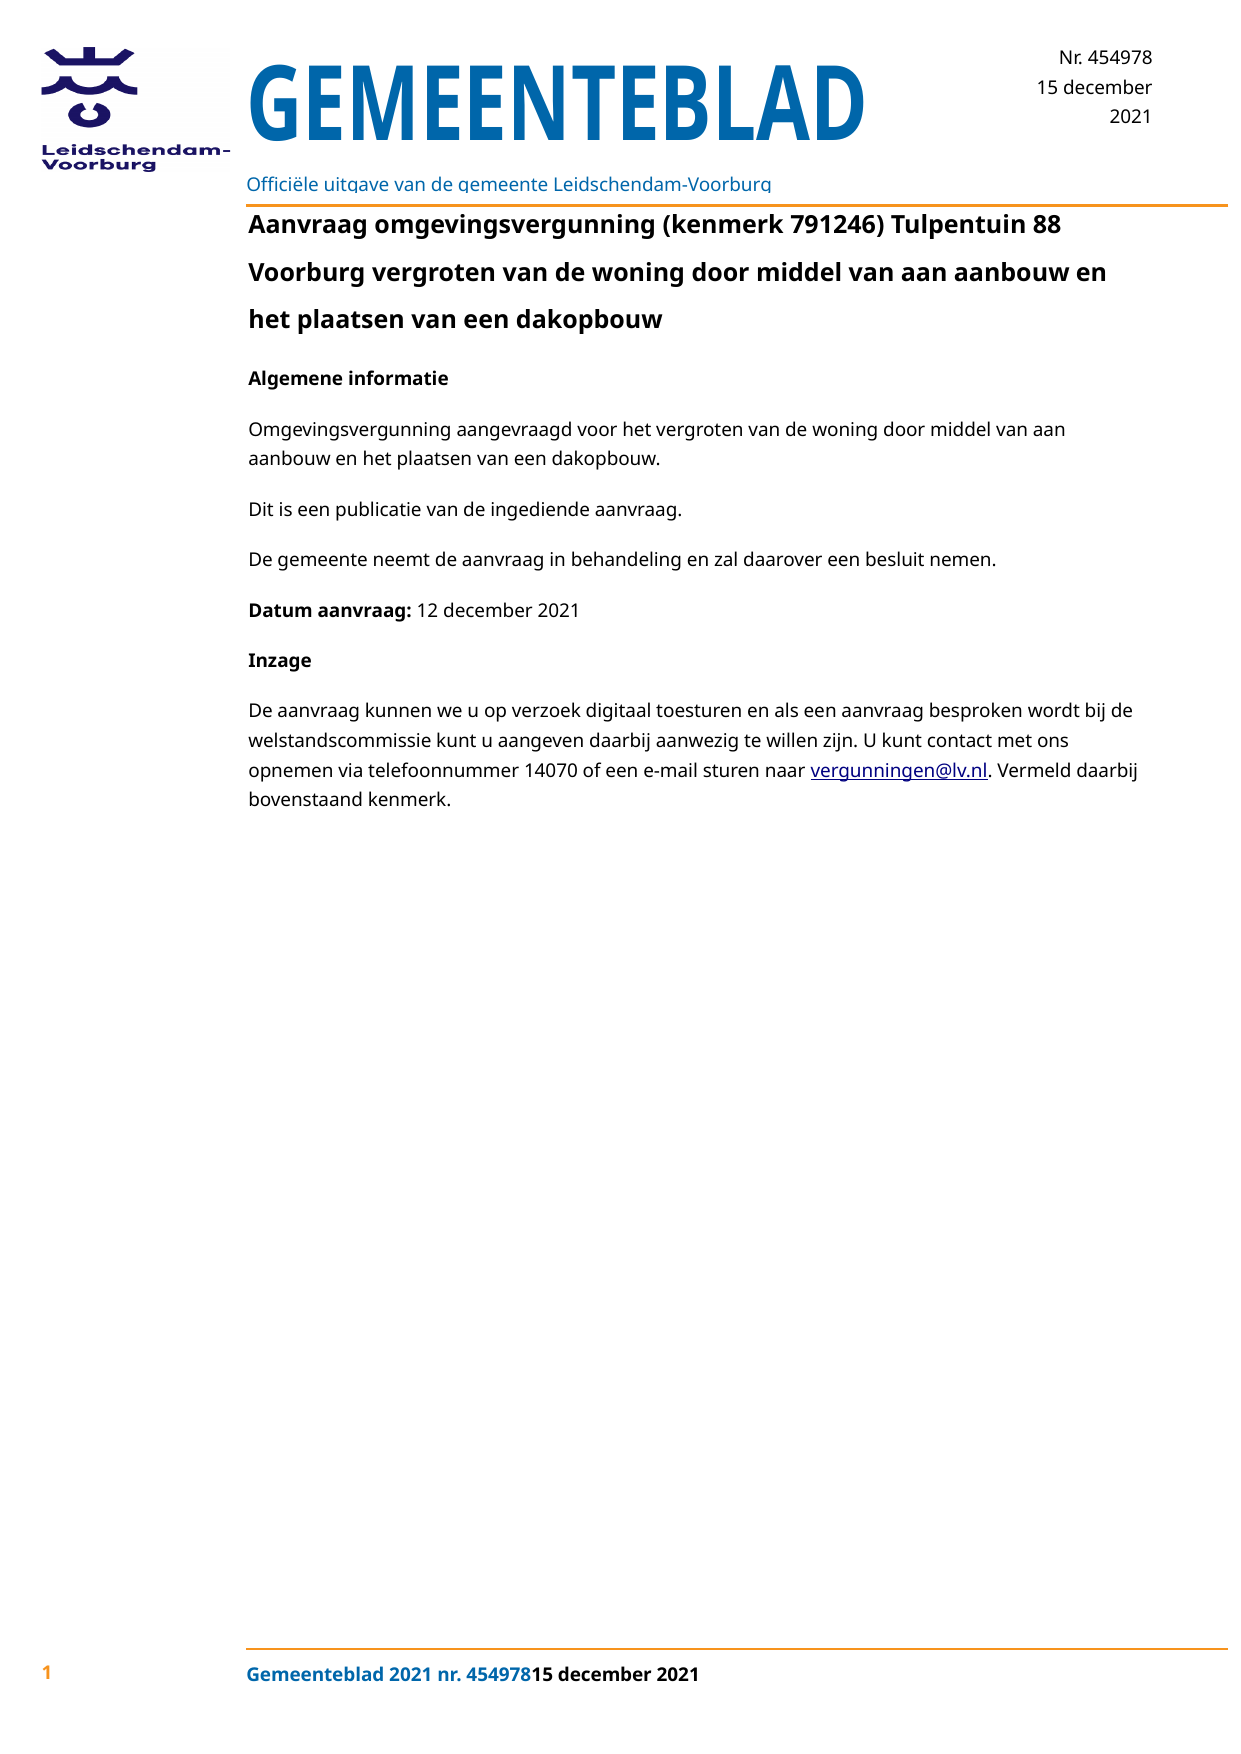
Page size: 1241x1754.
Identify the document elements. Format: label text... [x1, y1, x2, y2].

text Aanvraag omgevingsvergunning (kenmerk 791246) Tulpentuin 88 Voorburg vergroten van de woning door middel van aan aanbouw en het plaatsen van een dakopbouw [248, 207, 1152, 336]
text Omgevingsvergunning aangevraagd voor het vergroten van de woning door middel van aan aanbouw en het plaatsen van een dakopbouw. [248, 416, 1152, 471]
text De gemeente neemt de aanvraag in behandeling en zal daarover een besluit nemen. [248, 546, 1152, 572]
picture [41, 47, 231, 172]
text Inzage [248, 647, 1152, 673]
text Dit is een publicatie van de ingediende aanvraag. [248, 496, 1152, 522]
text Algemene informatie [248, 366, 1152, 391]
text De aanvraag kunnen we u op verzoek digitaal toesturen en als een aanvraag besproken wordt bij de welstandscommissie kunt u aangeven daarbij aanwezig te willen zijn. U kunt contact met ons opnemen via telefoonnummer 14070 of een e-mail sturen naar vergunningen@lv.nl. Vermeld daarbij bovenstaand kenmerk. [248, 698, 1152, 812]
text Datum aanvraag: 12 december 2021 [248, 597, 1152, 622]
